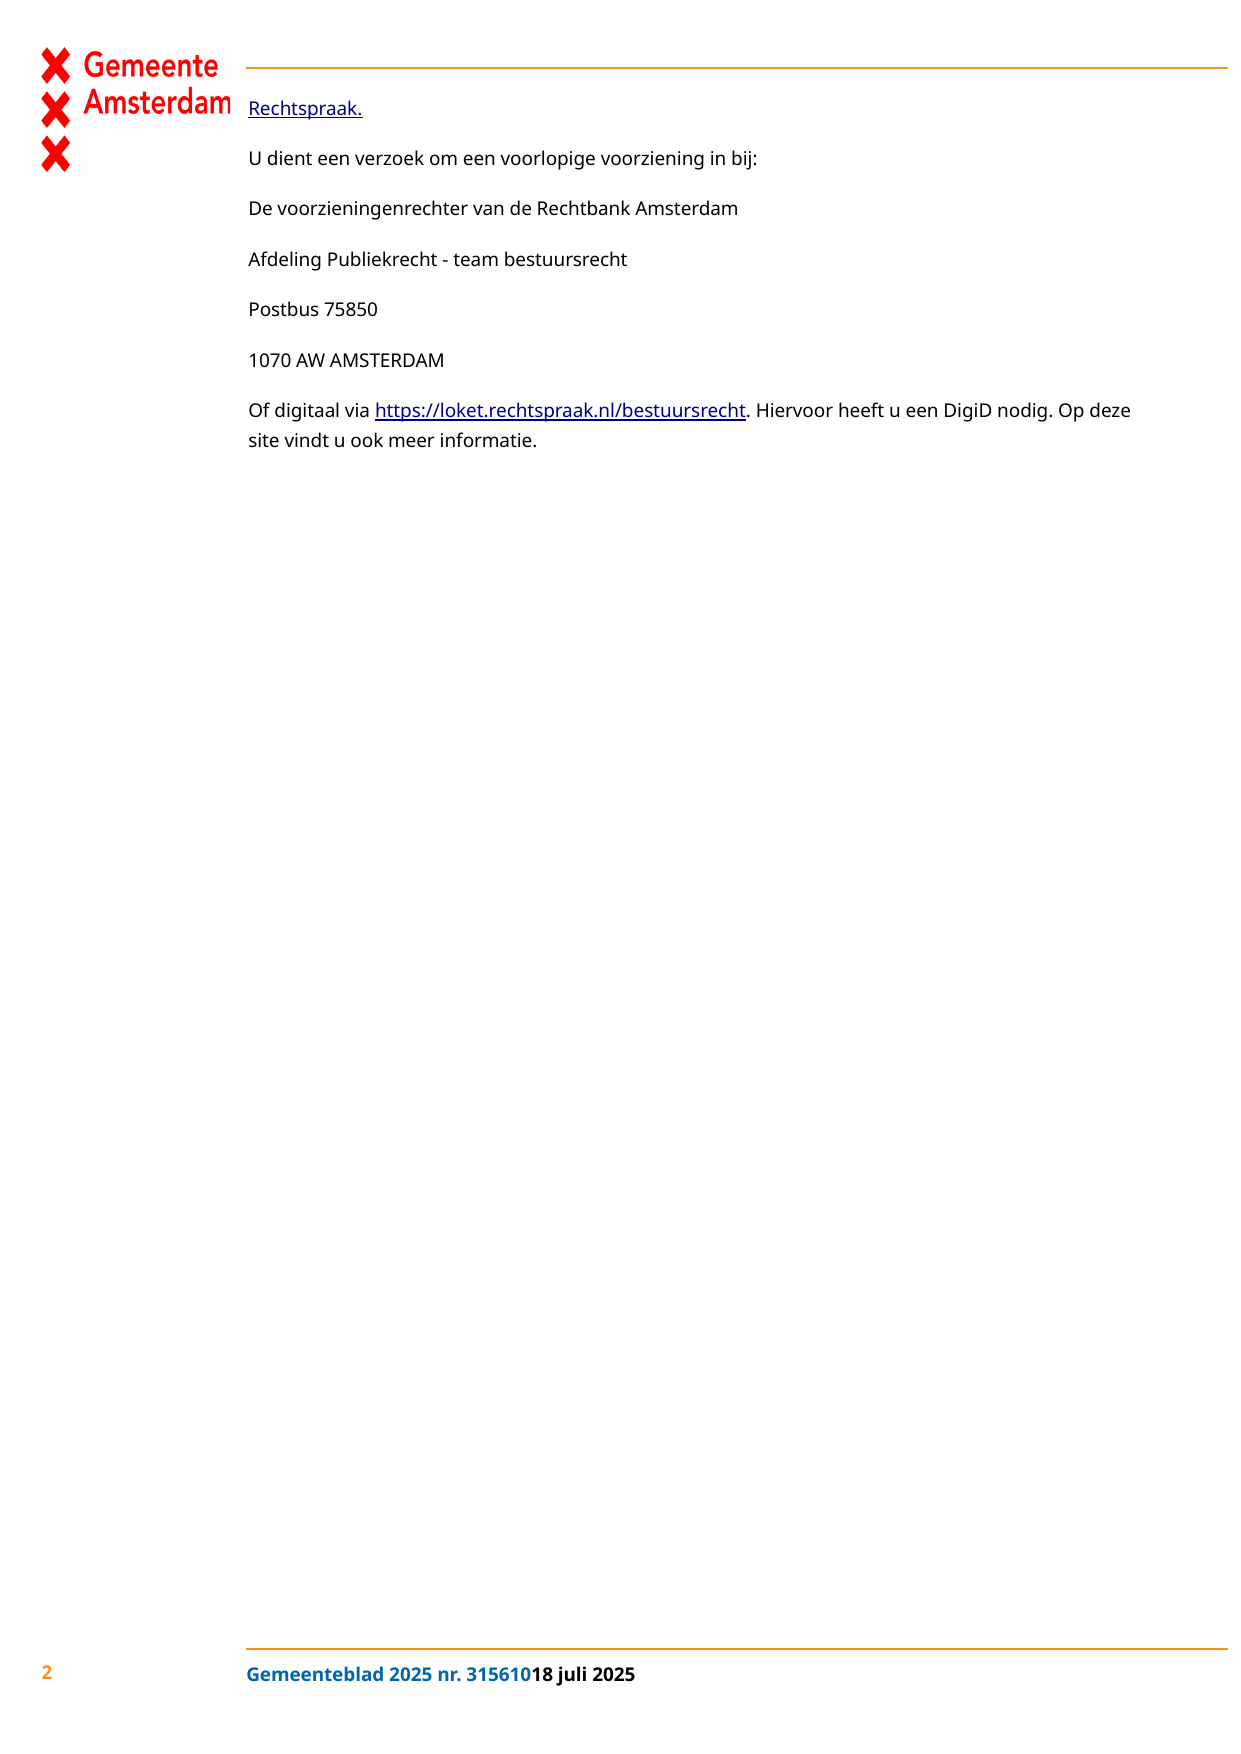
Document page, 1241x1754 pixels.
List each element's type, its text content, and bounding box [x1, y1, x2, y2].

picture [41, 47, 231, 172]
text De voorzieningenrechter van de Rechtbank Amsterdam [248, 196, 1152, 221]
text Rechtspraak. [248, 95, 1152, 121]
text Of digitaal via https://loket.rechtspraak.nl/bestuursrecht. Hiervoor heeft u een DigiD nodig. Op deze site vindt u ook meer informatie. [248, 397, 1152, 453]
text 1070 AW AMSTERDAM [248, 347, 1152, 373]
text Afdeling Publiekrecht - team bestuursrecht [248, 246, 1152, 272]
text U dient een verzoek om een voorlopige voorziening in bij: [248, 145, 1152, 171]
text Postbus 75850 [248, 296, 1152, 322]
